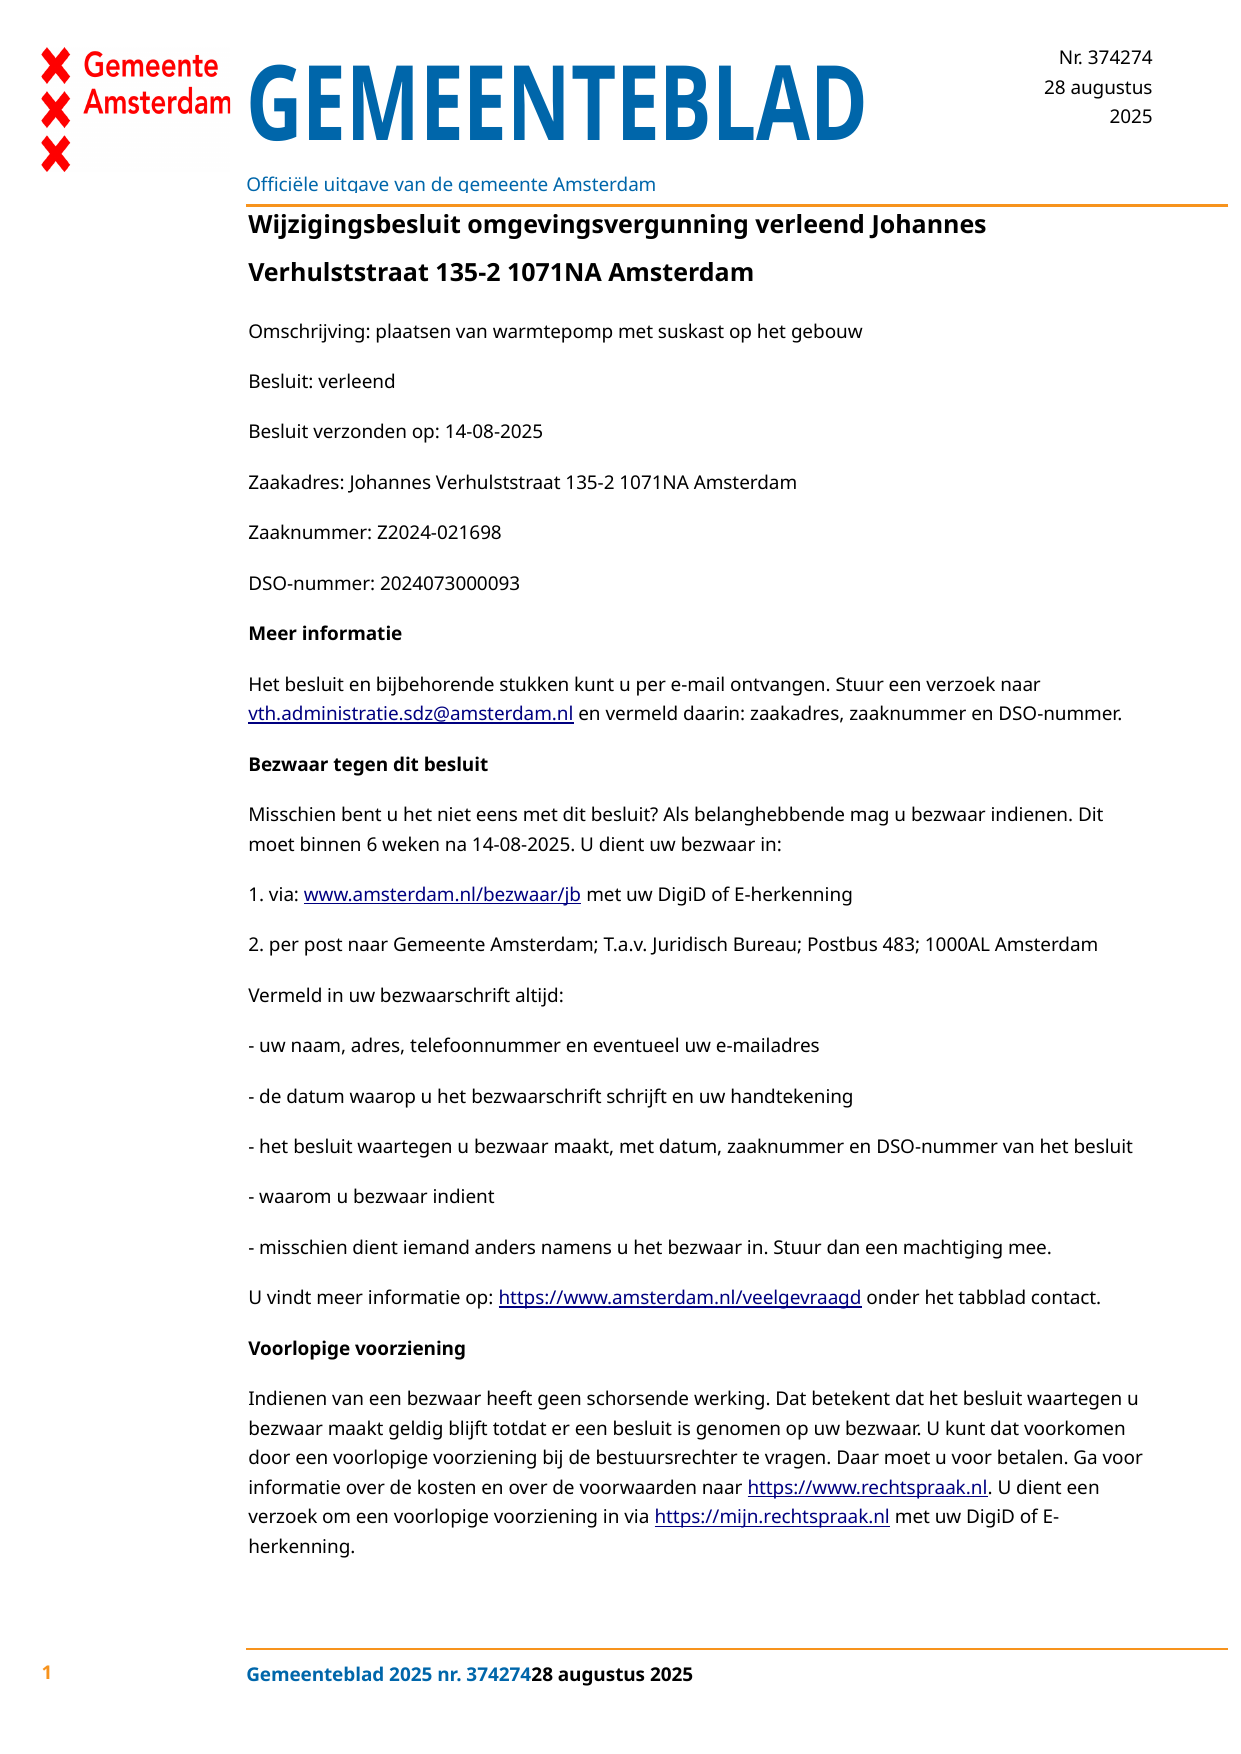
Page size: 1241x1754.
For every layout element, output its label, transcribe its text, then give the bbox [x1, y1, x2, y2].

text Wijzigingsbesluit omgevingsvergunning verleend Johannes Verhulststraat 135-2 1071NA Amsterdam [248, 207, 1152, 288]
text Indienen van een bezwaar heeft geen schorsende werking. Dat betekent dat het besluit waartegen u bezwaar maakt geldig blijft totdat er een besluit is genomen op uw bezwaar. U kunt dat voorkomen door een voorlopige voorziening bij de bestuursrechter te vragen. Daar moet u voor betalen. Ga voor informatie over de kosten en over de voorwaarden naar https://www.rechtspraak.nl. U dient een verzoek om een voorlopige voorziening in via https://mijn.rechtspraak.nl met uw DigiD of E-herkenning. [248, 1385, 1152, 1559]
text Vermeld in uw bezwaarschrift altijd: [248, 982, 1152, 1008]
text - het besluit waartegen u bezwaar maakt, met datum, zaaknummer en DSO-nummer van het besluit [248, 1133, 1152, 1159]
text U vindt meer informatie op: https://www.amsterdam.nl/veelgevraagd onder het tabblad contact. [248, 1284, 1152, 1310]
text Omschrijving: plaatsen van warmtepomp met suskast op het gebouw [248, 318, 1152, 344]
text Het besluit en bijbehorende stukken kunt u per e-mail ontvangen. Stuur een verzoek naar vth.administratie.sdz@amsterdam.nl en vermeld daarin: zaakadres, zaaknummer en DSO-nummer. [248, 671, 1152, 726]
text Meer informatie [248, 620, 1152, 646]
text 2. per post naar Gemeente Amsterdam; T.a.v. Juridisch Bureau; Postbus 483; 1000AL Amsterdam [248, 932, 1152, 957]
text 1. via: www.amsterdam.nl/bezwaar/jb met uw DigiD of E-herkenning [248, 881, 1152, 907]
text - uw naam, adres, telefoonnummer en eventueel uw e-mailadres [248, 1032, 1152, 1058]
text Besluit: verleend [248, 368, 1152, 394]
text Misschien bent u het niet eens met dit besluit? Als belanghebbende mag u bezwaar indienen. Dit moet binnen 6 weken na 14-08-2025. U dient uw bezwaar in: [248, 801, 1152, 857]
text Bezwaar tegen dit besluit [248, 751, 1152, 777]
text Voorlopige voorziening [248, 1335, 1152, 1361]
text - misschien dient iemand anders namens u het bezwaar in. Stuur dan een machtiging mee. [248, 1234, 1152, 1260]
text Zaakadres: Johannes Verhulststraat 135-2 1071NA Amsterdam [248, 469, 1152, 495]
text - waarom u bezwaar indient [248, 1184, 1152, 1209]
text DSO-nummer: 2024073000093 [248, 570, 1152, 596]
text Besluit verzonden op: 14-08-2025 [248, 419, 1152, 444]
picture [41, 47, 231, 172]
text Zaaknummer: Z2024-021698 [248, 519, 1152, 545]
text - de datum waarop u het bezwaarschrift schrijft en uw handtekening [248, 1083, 1152, 1109]
